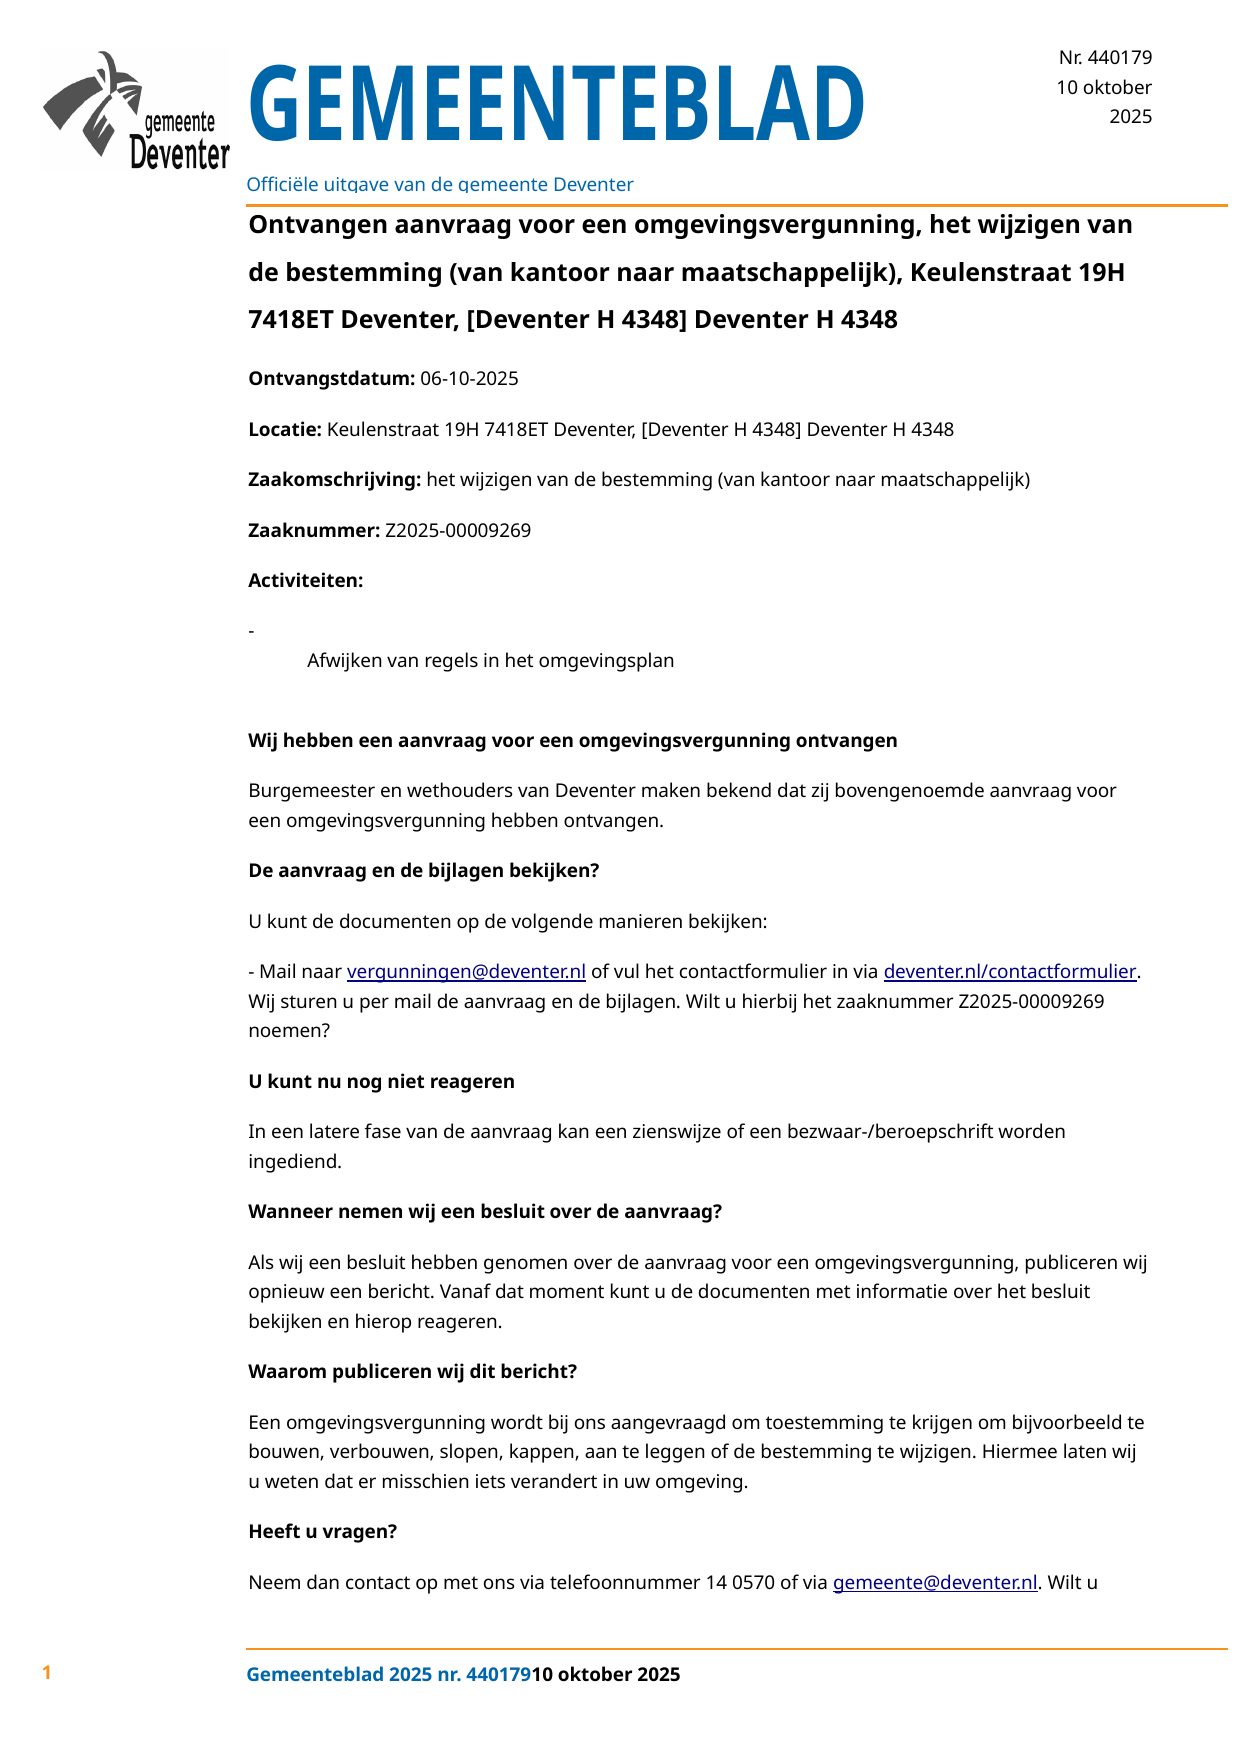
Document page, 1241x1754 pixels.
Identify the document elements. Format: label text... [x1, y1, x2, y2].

text Waarom publiceren wij dit bericht? [248, 1358, 1152, 1384]
text U kunt nu nog niet reageren [248, 1068, 1152, 1094]
text Een omgevingsvergunning wordt bij ons aangevraagd om toestemming te krijgen om bijvoorbeeld te bouwen, verbouwen, slopen, kappen, aan te leggen of de bestemming te wijzigen. Hiermee laten wij u weten dat er misschien iets verandert in uw omgeving. [248, 1409, 1152, 1494]
text - Mail naar vergunningen@deventer.nl of vul het contactformulier in via deventer.nl/contactformulier. Wij sturen u per mail de aanvraag en de bijlagen. Wilt u hierbij het zaaknummer Z2025-00009269 noemen? [248, 958, 1152, 1043]
text Zaakomschrijving: het wijzigen van de bestemming (van kantoor naar maatschappelijk) [248, 466, 1152, 492]
text Burgemeester en wethouders van Deventer maken bekend dat zij bovengenoemde aanvraag voor een omgevingsvergunning hebben ontvangen. [248, 778, 1152, 833]
text Neem dan contact op met ons via telefoonnummer 14 0570 of via gemeente@deventer.nl. Wilt u [248, 1569, 1152, 1594]
text Heeft u vragen? [248, 1518, 1152, 1544]
text Ontvangen aanvraag voor een omgevingsvergunning, het wijzigen van de bestemming (van kantoor naar maatschappelijk), Keulenstraat 19H 7418ET Deventer, [Deventer H 4348] Deventer H 4348 [248, 207, 1152, 336]
text Locatie: Keulenstraat 19H 7418ET Deventer, [Deventer H 4348] Deventer H 4348 [248, 416, 1152, 442]
text De aanvraag en de bijlagen bekijken? [248, 858, 1152, 883]
picture [41, 47, 231, 172]
text Zaaknummer: Z2025-00009269 [248, 517, 1152, 542]
text Activiteiten: [248, 567, 1152, 593]
list Afwijken van regels in het omgevingsplan [248, 647, 1152, 673]
text Als wij een besluit hebben genomen over de aanvraag voor een omgevingsvergunning, publiceren wij opnieuw een bericht. Vanaf dat moment kunt u de documenten met informatie over het besluit bekijken en hierop reageren. [248, 1249, 1152, 1334]
text Ontvangstdatum: 06-10-2025 [248, 366, 1152, 391]
text Wanneer nemen wij een besluit over de aanvraag? [248, 1198, 1152, 1224]
text In een latere fase van de aanvraag kan een zienswijze of een bezwaar-/beroepschrift worden ingediend. [248, 1118, 1152, 1174]
text U kunt de documenten op de volgende manieren bekijken: [248, 908, 1152, 934]
text Wij hebben een aanvraag voor een omgevingsvergunning ontvangen [248, 727, 1152, 753]
